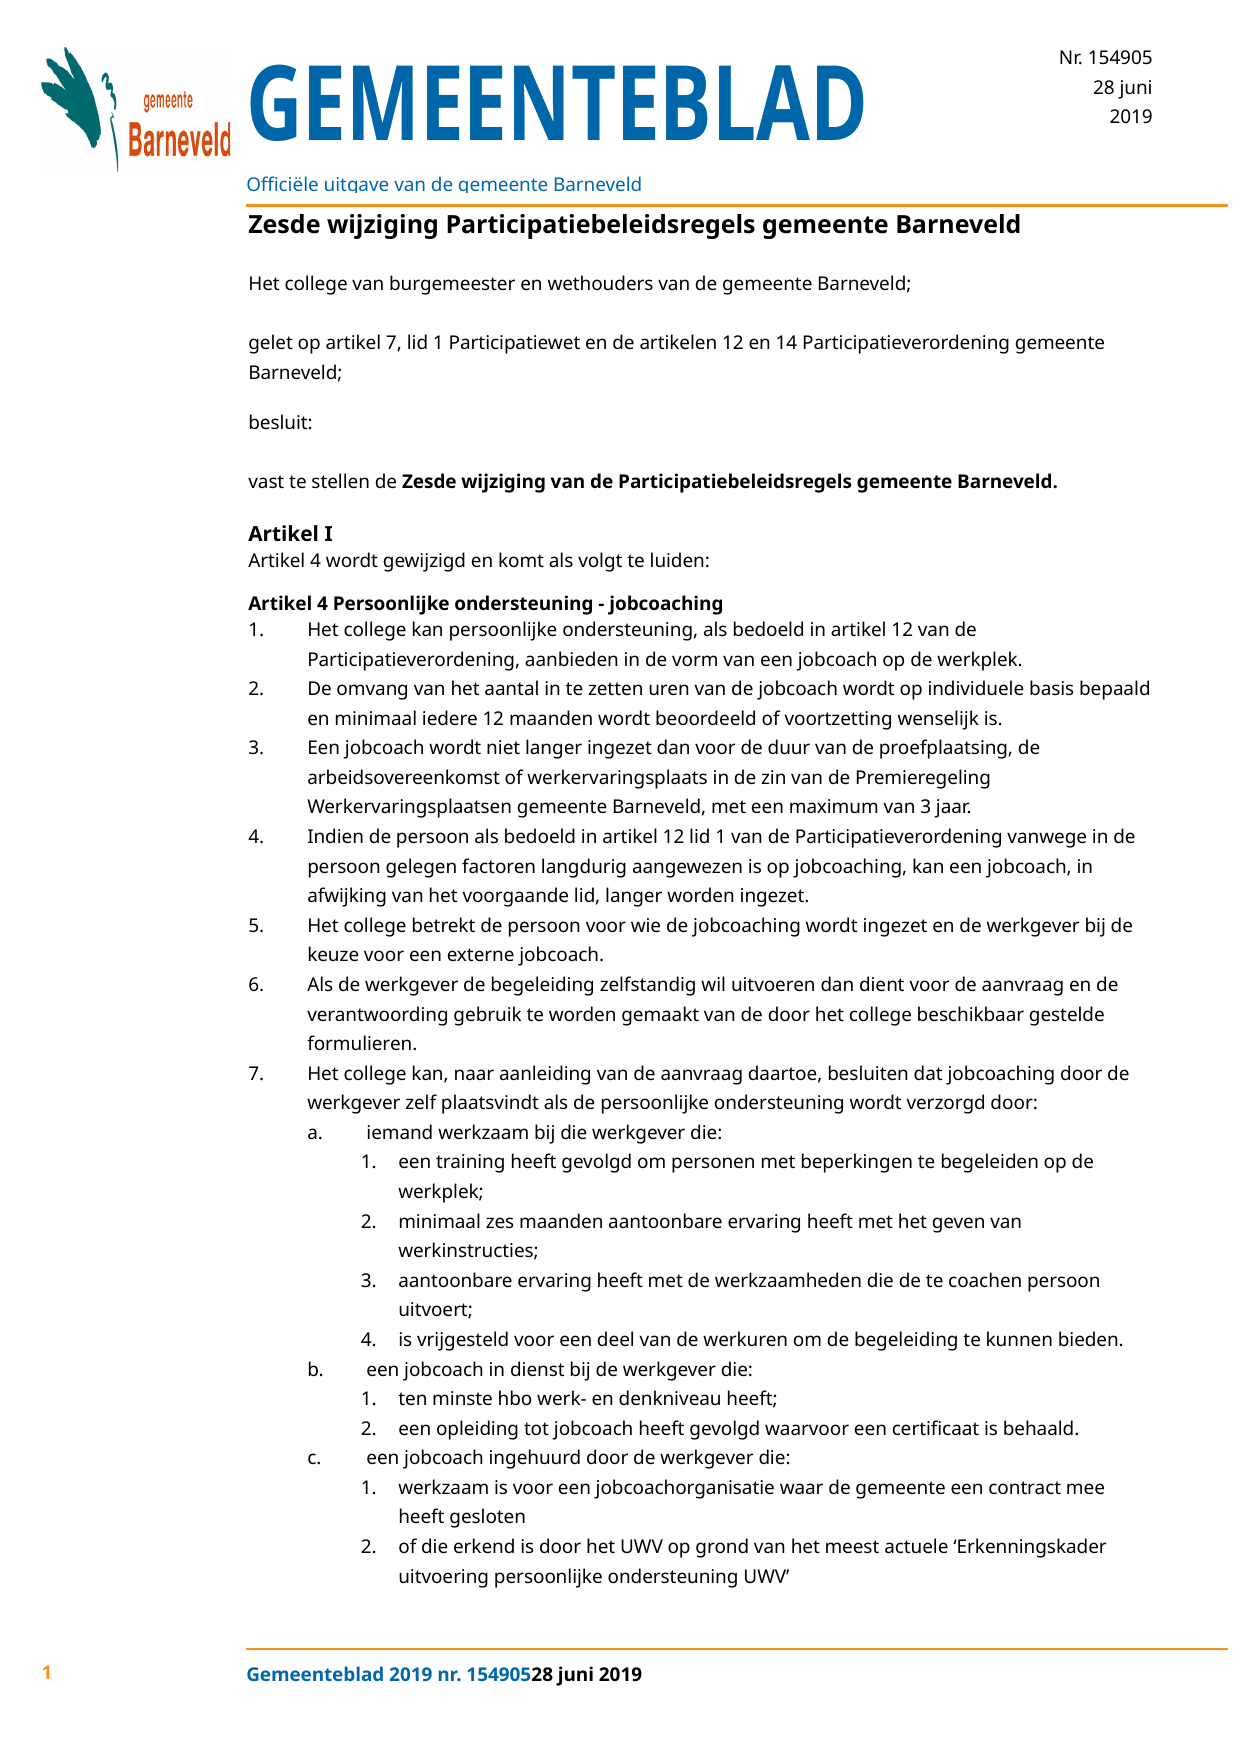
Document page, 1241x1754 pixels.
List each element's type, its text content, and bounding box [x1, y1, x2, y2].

list of die erkend is door het UWV op grond van het meest actuele ‘Erkenningskader uitvoering persoonlijke ondersteuning UWV’ [361, 1533, 1152, 1589]
text gelet op artikel 7, lid 1 Participatiewet en de artikelen 12 en 14 Participatieverordening gemeente Barneveld; [248, 329, 1152, 385]
list Een jobcoach wordt niet langer ingezet dan voor de duur van de proefplaatsing, de arbeidsovereenkomst of werkervaringsplaats in de zin van de Premieregeling Werkervaringsplaatsen gemeente Barneveld, met een maximum van 3 jaar. [248, 734, 1152, 819]
picture [41, 47, 231, 172]
text besluit: [248, 409, 1152, 435]
text Artikel 4 wordt gewijzigd en komt als volgt te luiden: [248, 547, 1152, 573]
list Het college kan persoonlijke ondersteuning, als bedoeld in artikel 12 van de Participatieverordening, aanbieden in de vorm van een jobcoach op de werkplek. [248, 616, 1152, 672]
list Als de werkgever de begeleiding zelfstandig wil uitvoeren dan dient voor de aanvraag en de verantwoording gebruik te worden gemaakt van de door het college beschikbaar gestelde formulieren. [248, 971, 1152, 1056]
list Indien de persoon als bedoeld in artikel 12 lid 1 van de Participatieverordening vanwege in de persoon gelegen factoren langdurig aangewezen is op jobcoaching, kan een jobcoach, in afwijking van het voorgaande lid, langer worden ingezet. [248, 823, 1152, 908]
text Zesde wijziging Participatiebeleidsregels gemeente Barneveld [248, 207, 1152, 241]
list een training heeft gevolgd om personen met beperkingen te begeleiden op de werkplek; [361, 1149, 1152, 1204]
list een jobcoach in dienst bij de werkgever die: [307, 1356, 1152, 1382]
text vast te stellen de Zesde wijziging van de Participatiebeleidsregels gemeente Barneveld. [248, 468, 1152, 494]
list ten minste hbo werk- en denkniveau heeft; [361, 1385, 1152, 1411]
list een opleiding tot jobcoach heeft gevolgd waarvoor een certificaat is behaald. [361, 1415, 1152, 1441]
text Het college van burgemeester en wethouders van de gemeente Barneveld; [248, 270, 1152, 296]
list iemand werkzaam bij die werkgever die: [307, 1119, 1152, 1145]
list De omvang van het aantal in te zetten uren van de jobcoach wordt op individuele basis bepaald en minimaal iedere 12 maanden wordt beoordeeld of voortzetting wenselijk is. [248, 675, 1152, 731]
text Artikel 4 Persoonlijke ondersteuning - jobcoaching [248, 591, 1152, 616]
list Het college kan, naar aanleiding van de aanvraag daartoe, besluiten dat jobcoaching door de werkgever zelf plaatsvindt als de persoonlijke ondersteuning wordt verzorgd door: [248, 1060, 1152, 1115]
list een jobcoach ingehuurd door de werkgever die: [307, 1444, 1152, 1470]
list Het college betrekt de persoon voor wie de jobcoaching wordt ingezet en de werkgever bij de keuze voor een externe jobcoach. [248, 912, 1152, 967]
text Artikel I [248, 519, 1152, 547]
list werkzaam is voor een jobcoachorganisatie waar de gemeente een contract mee heeft gesloten [361, 1474, 1152, 1529]
list aantoonbare ervaring heeft met de werkzaamheden die de te coachen persoon uitvoert; [361, 1267, 1152, 1322]
list is vrijgesteld voor een deel van de werkuren om de begeleiding te kunnen bieden. [361, 1326, 1152, 1352]
list minimaal zes maanden aantoonbare ervaring heeft met het geven van werkinstructies; [361, 1208, 1152, 1263]
